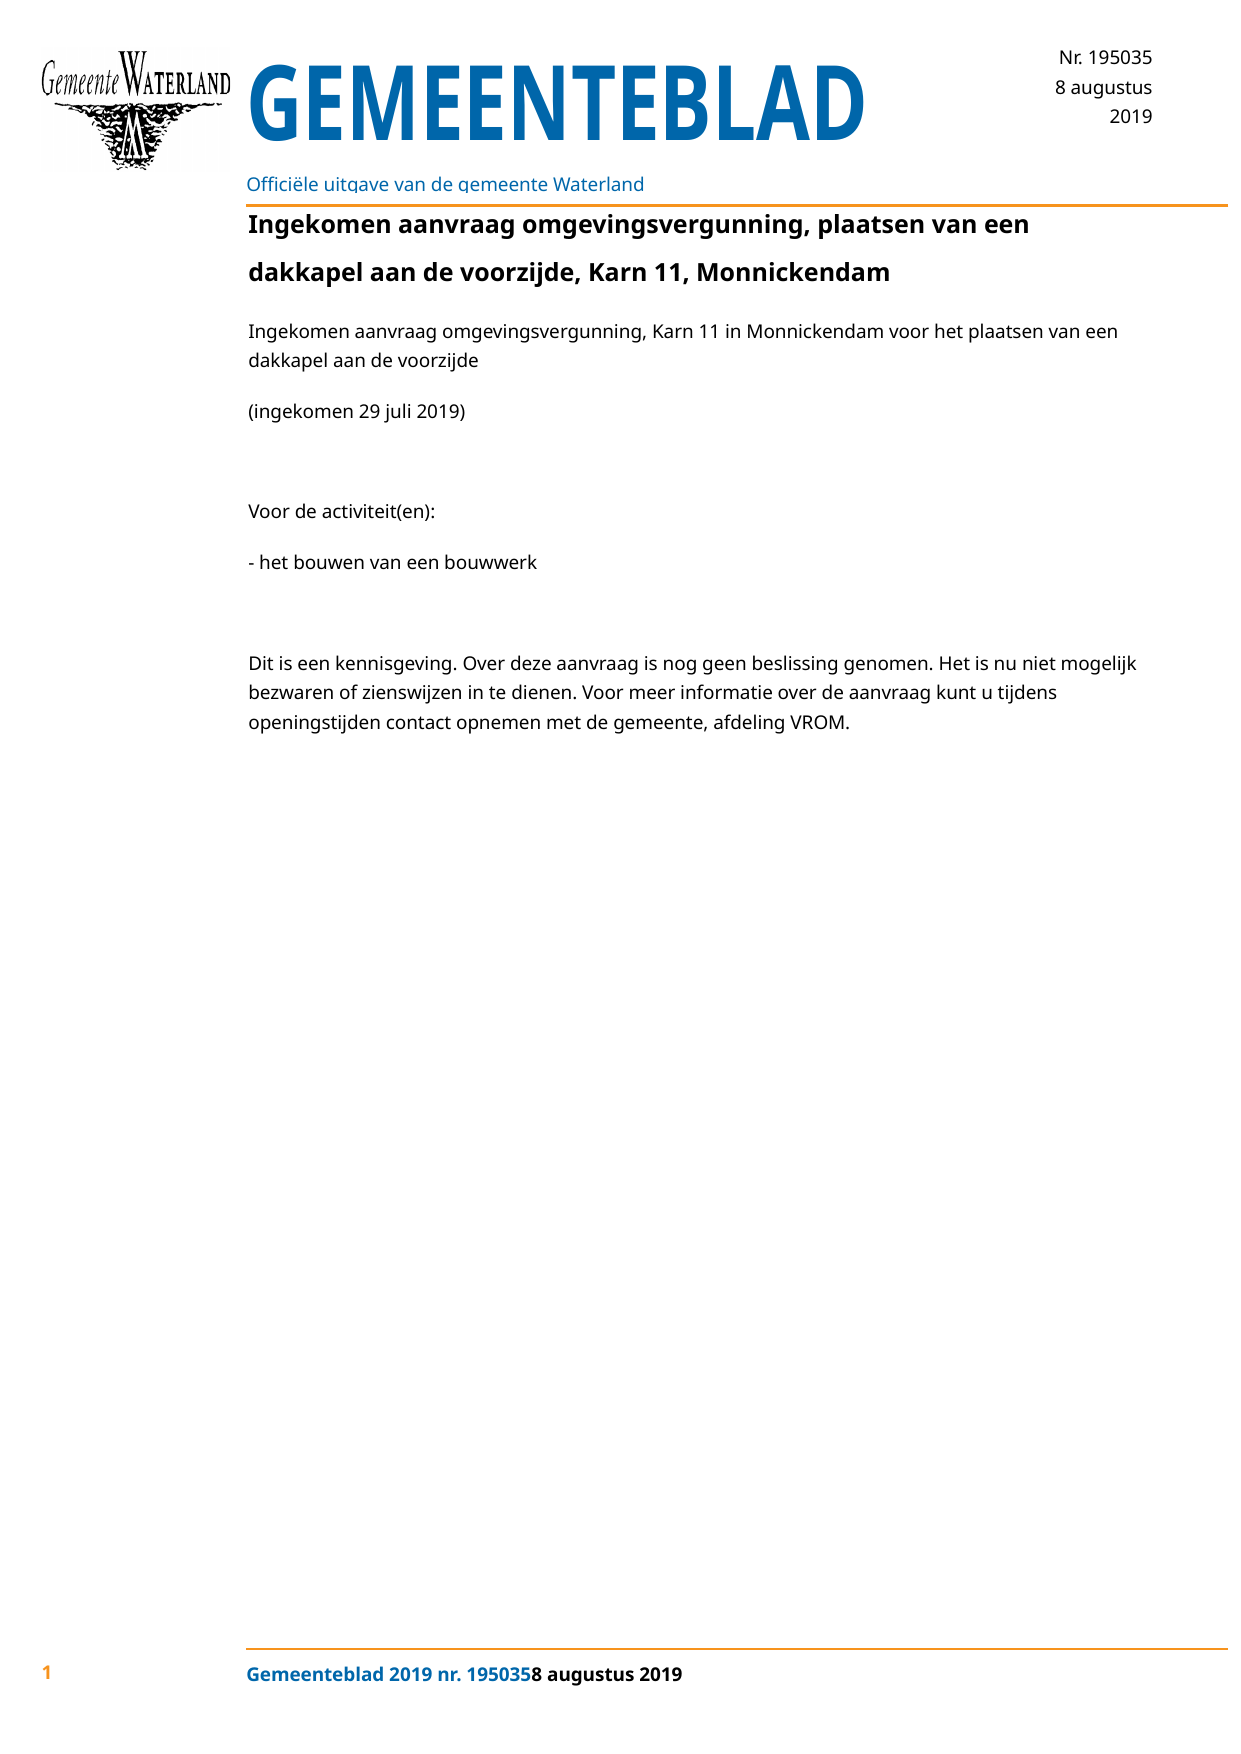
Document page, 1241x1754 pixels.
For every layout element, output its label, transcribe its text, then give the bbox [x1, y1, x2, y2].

text Voor de activiteit(en): [248, 499, 1152, 524]
picture [41, 47, 231, 172]
text Ingekomen aanvraag omgevingsvergunning, Karn 11 in Monnickendam voor het plaatsen van een dakkapel aan de voorzijde [248, 318, 1152, 373]
text Ingekomen aanvraag omgevingsvergunning, plaatsen van een dakkapel aan de voorzijde, Karn 11, Monnickendam [248, 207, 1152, 288]
text (ingekomen 29 juli 2019) [248, 398, 1152, 424]
text Dit is een kennisgeving. Over deze aanvraag is nog geen beslissing genomen. Het is nu niet mogelijk bezwaren of zienswijzen in te dienen. Voor meer informatie over de aanvraag kunt u tijdens openingstijden contact opnemen met de gemeente, afdeling VROM. [248, 650, 1152, 735]
text - het bouwen van een bouwwerk [248, 549, 1152, 575]
